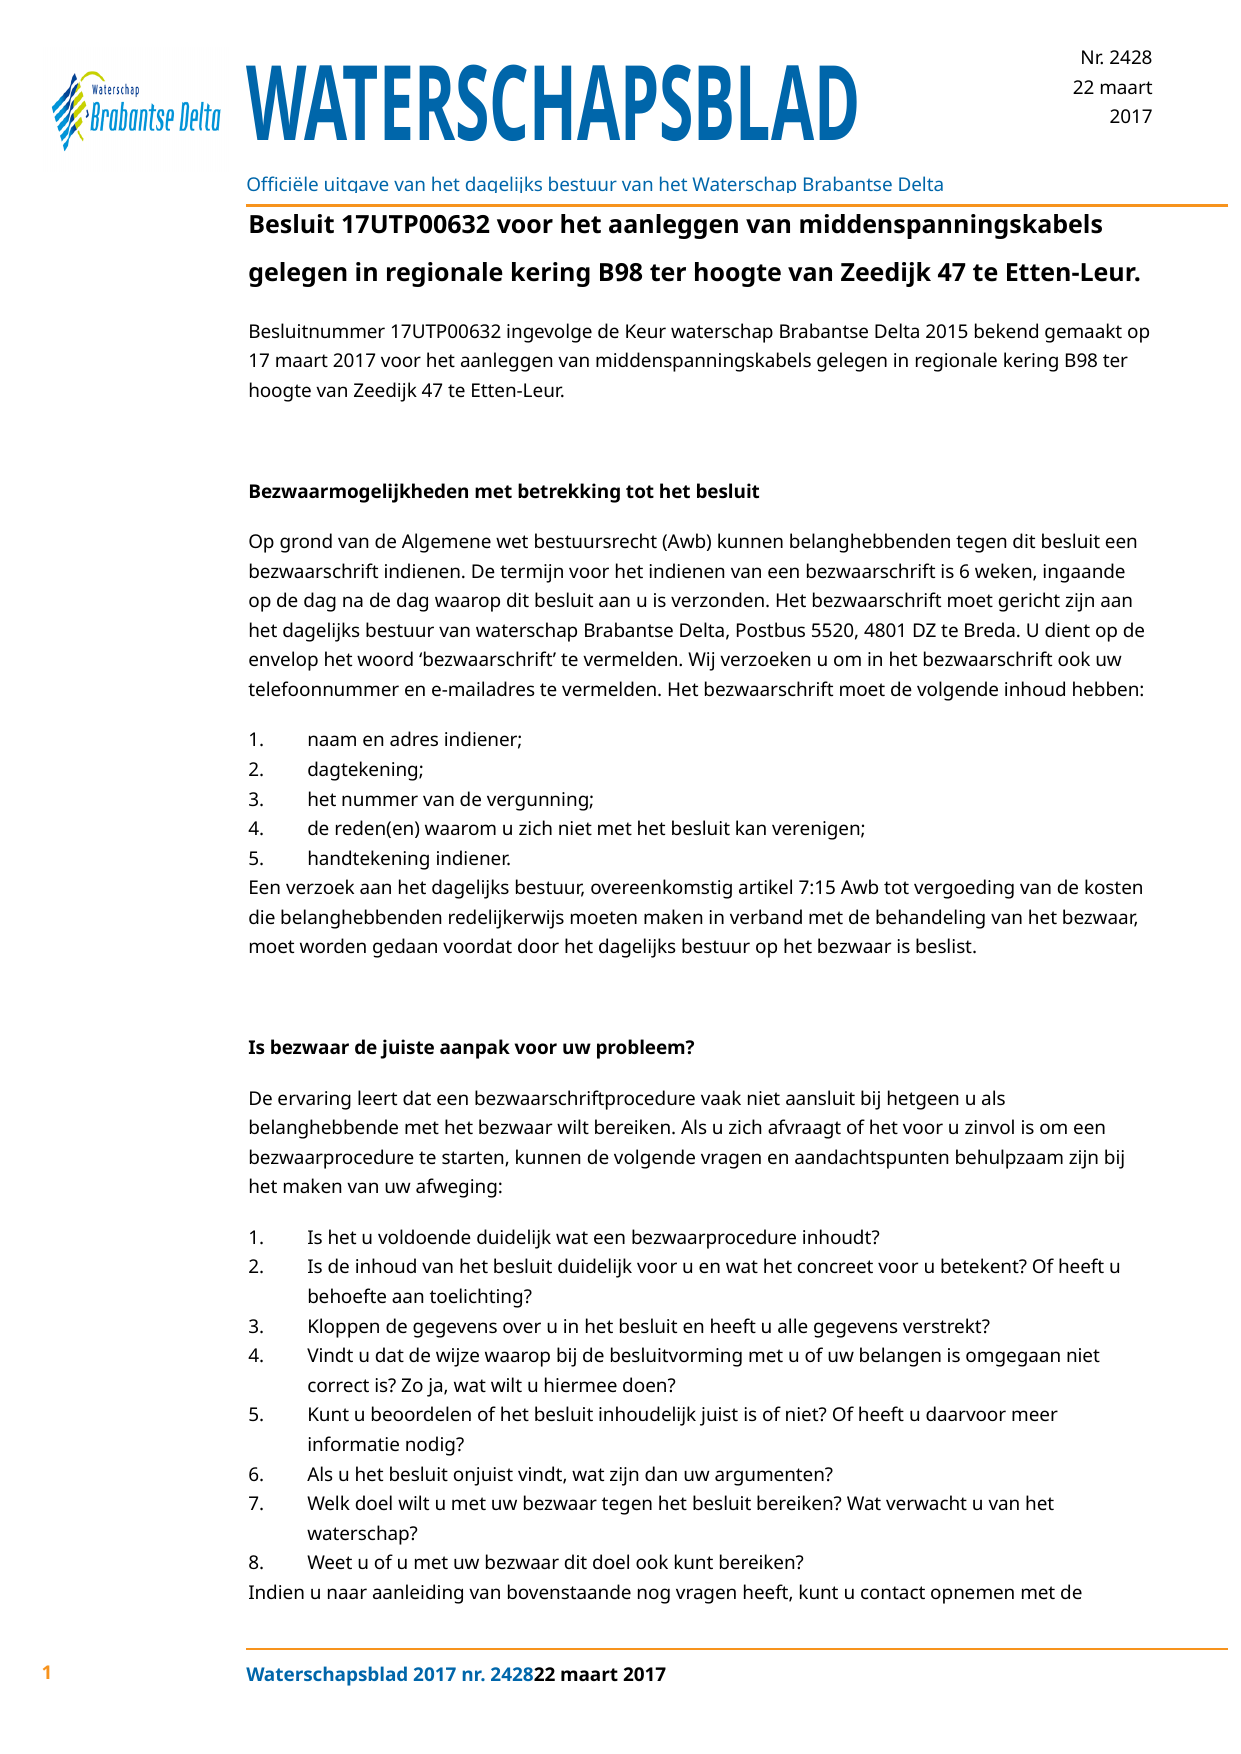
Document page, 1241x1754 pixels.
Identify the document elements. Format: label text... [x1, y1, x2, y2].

text Een verzoek aan het dagelijks bestuur, overeenkomstig artikel 7:15 Awb tot vergoeding van de kosten die belanghebbenden redelijkerwijs moeten maken in verband met de behandeling van het bezwaar, moet worden gedaan voordat door het dagelijks bestuur op het bezwaar is beslist. [248, 874, 1152, 959]
list naam en adres indiener; [248, 727, 1152, 752]
list handtekening indiener. [248, 845, 1152, 871]
text Bezwaarmogelijkheden met betrekking tot het besluit [248, 478, 1152, 504]
list Is het u voldoende duidelijk wat een bezwaarprocedure inhoudt? [248, 1224, 1152, 1250]
list dagtekening; [248, 756, 1152, 782]
list de reden(en) waarom u zich niet met het besluit kan verenigen; [248, 815, 1152, 841]
text Is bezwaar de juiste aanpak voor uw probleem? [248, 1034, 1152, 1060]
list Is de inhoud van het besluit duidelijk voor u en wat het concreet voor u betekent? Of heeft u behoefte aan toelichting? [248, 1254, 1152, 1309]
text De ervaring leert dat een bezwaarschriftprocedure vaak niet aansluit bij hetgeen u als belanghebbende met het bezwaar wilt bereiken. Als u zich afvraagt of het voor u zinvol is om een bezwaarprocedure te starten, kunnen de volgende vragen en aandachtspunten behulpzaam zijn bij het maken van uw afweging: [248, 1085, 1152, 1199]
list Kloppen de gegevens over u in het besluit en heeft u alle gegevens verstrekt? [248, 1313, 1152, 1339]
list Als u het besluit onjuist vindt, wat zijn dan uw argumenten? [248, 1461, 1152, 1487]
picture [41, 47, 231, 172]
list het nummer van de vergunning; [248, 786, 1152, 812]
list Kunt u beoordelen of het besluit inhoudelijk juist is of niet? Of heeft u daarvoor meer informatie nodig? [248, 1402, 1152, 1457]
text Op grond van de Algemene wet bestuursrecht (Awb) kunnen belanghebbenden tegen dit besluit een bezwaarschrift indienen. De termijn voor het indienen van een bezwaarschrift is 6 weken, ingaande op de dag na de dag waarop dit besluit aan u is verzonden. Het bezwaarschrift moet gericht zijn aan het dagelijks bestuur van waterschap Brabantse Delta, Postbus 5520, 4801 DZ te Breda. U dient op de envelop het woord ‘bezwaarschrift’ te vermelden. Wij verzoeken u om in het bezwaarschrift ook uw telefoonnummer en e‑mailadres te vermelden. Het bezwaarschrift moet de volgende inhoud hebben: [248, 528, 1152, 702]
list Weet u of u met uw bezwaar dit doel ook kunt bereiken? [248, 1549, 1152, 1575]
text Besluitnummer 17UTP00632 ingevolge de Keur waterschap Brabantse Delta 2015 bekend gemaakt op 17 maart 2017 voor het aanleggen van middenspanningskabels gelegen in regionale kering B98 ter hoogte van Zeedijk 47 te Etten-Leur. [248, 318, 1152, 403]
list Welk doel wilt u met uw bezwaar tegen het besluit bereiken? Wat verwacht u van het waterschap? [248, 1490, 1152, 1546]
text Indien u naar aanleiding van bovenstaande nog vragen heeft, kunt u contact opnemen met de [248, 1579, 1152, 1605]
list Vindt u dat de wijze waarop bij de besluitvorming met u of uw belangen is omgegaan niet correct is? Zo ja, wat wilt u hiermee doen? [248, 1342, 1152, 1398]
text Besluit 17UTP00632 voor het aanleggen van middenspanningskabels gelegen in regionale kering B98 ter hoogte van Zeedijk 47 te Etten-Leur. [248, 207, 1152, 288]
